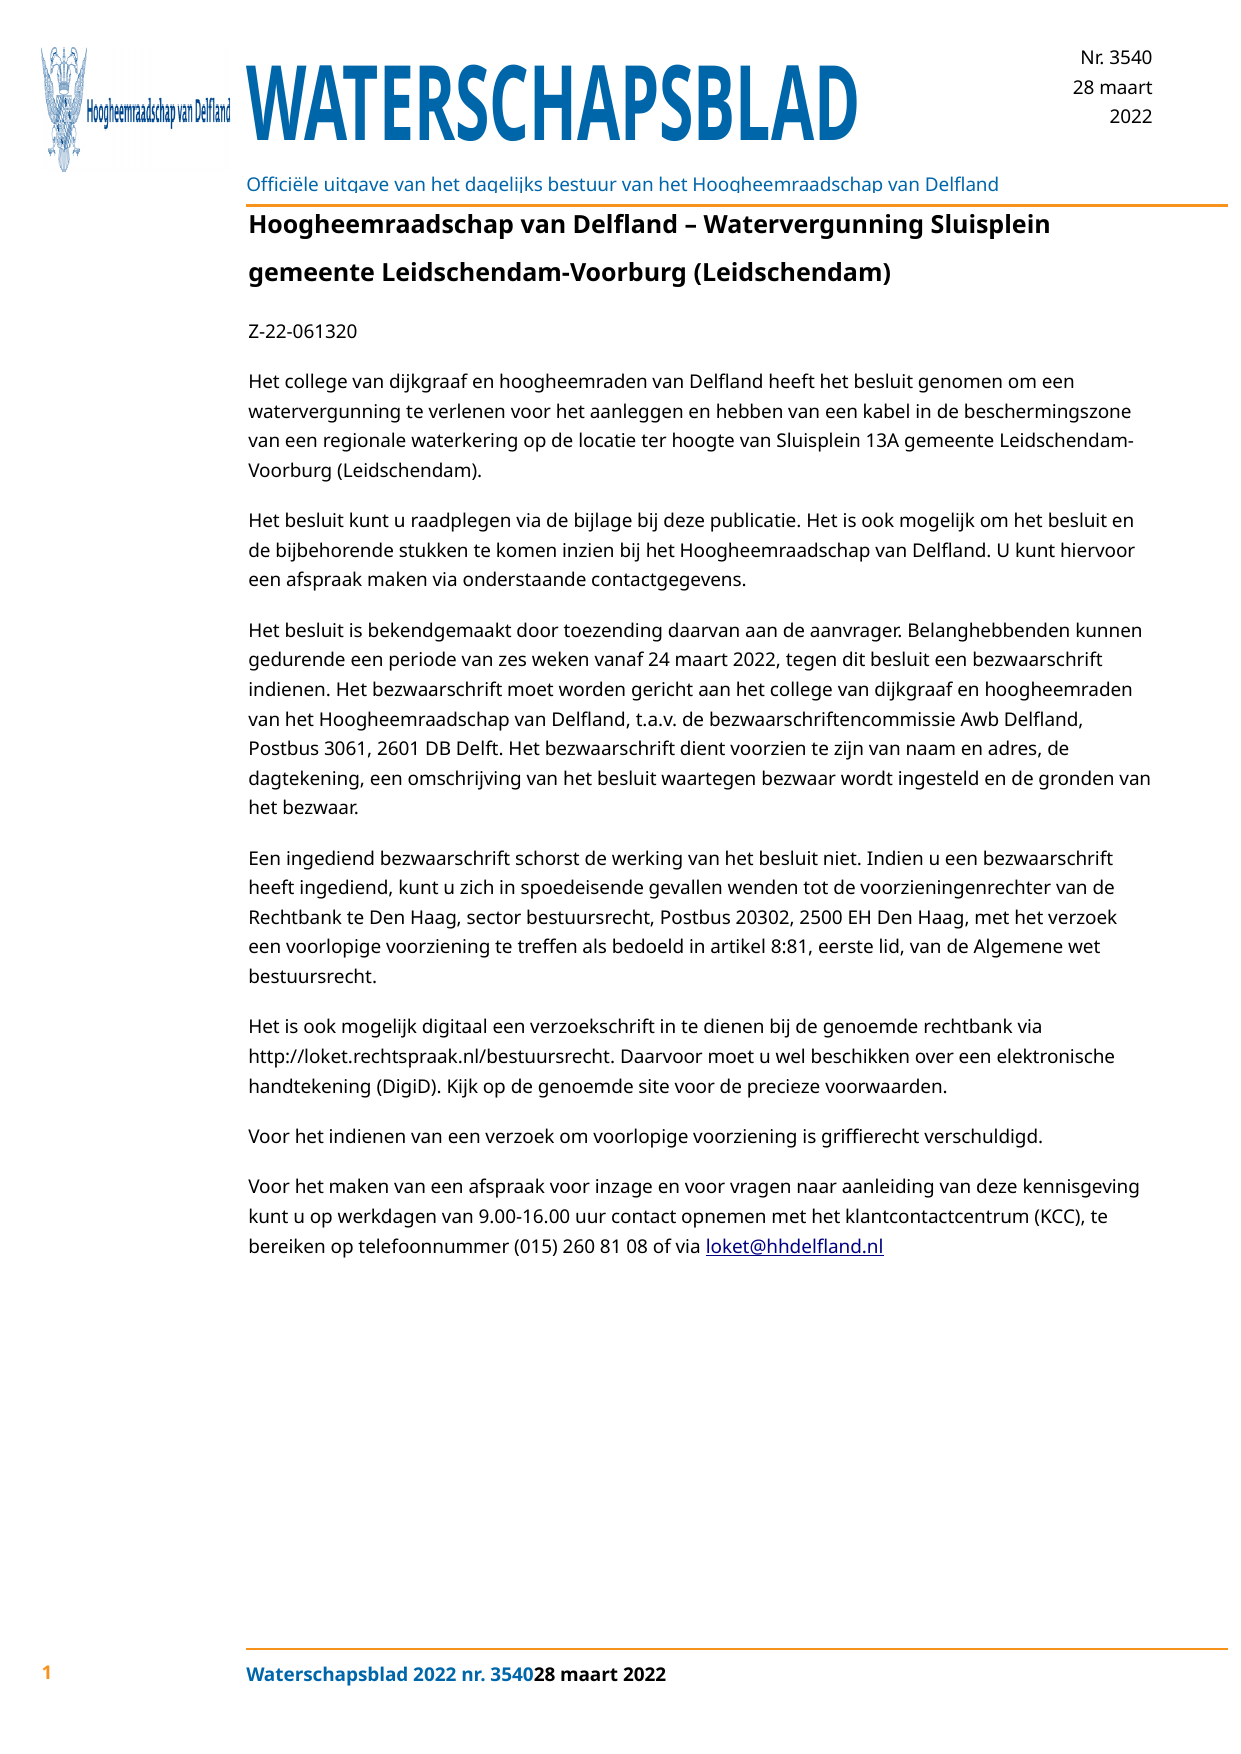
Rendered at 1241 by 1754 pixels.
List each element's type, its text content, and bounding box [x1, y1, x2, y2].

text Het besluit is bekendgemaakt door toezending daarvan aan de aanvrager. Belanghebbenden kunnen gedurende een periode van zes weken vanaf 24 maart 2022, tegen dit besluit een bezwaarschrift indienen. Het bezwaarschrift moet worden gericht aan het college van dijkgraaf en hoogheemraden van het Hoogheemraadschap van Delfland, t.a.v. de bezwaarschriftencommissie Awb Delfland, Postbus 3061, 2601 DB Delft. Het bezwaarschrift dient voorzien te zijn van naam en adres, de dagtekening, een omschrijving van het besluit waartegen bezwaar wordt ingesteld en de gronden van het bezwaar. [248, 617, 1152, 820]
text Voor het indienen van een verzoek om voorlopige voorziening is griffierecht verschuldigd. [248, 1123, 1152, 1149]
text Het besluit kunt u raadplegen via de bijlage bij deze publicatie. Het is ook mogelijk om het besluit en de bijbehorende stukken te komen inzien bij het Hoogheemraadschap van Delfland. U kunt hiervoor een afspraak maken via onderstaande contactgegevens. [248, 507, 1152, 592]
text Een ingediend bezwaarschrift schorst de werking van het besluit niet. Indien u een bezwaarschrift heeft ingediend, kunt u zich in spoedeisende gevallen wenden tot de voorzieningenrechter van de Rechtbank te Den Haag, sector bestuursrecht, Postbus 20302, 2500 EH Den Haag, met het verzoek een voorlopige voorziening te treffen als bedoeld in artikel 8:81, eerste lid, van de Algemene wet bestuursrecht. [248, 845, 1152, 989]
picture [41, 47, 231, 172]
text Het is ook mogelijk digitaal een verzoekschrift in te dienen bij de genoemde rechtbank via http://loket.rechtspraak.nl/bestuursrecht. Daarvoor moet u wel beschikken over een elektronische handtekening (DigiD). Kijk op de genoemde site voor de precieze voorwaarden. [248, 1014, 1152, 1099]
text Het college van dijkgraaf en hoogheemraden van Delfland heeft het besluit genomen om een watervergunning te verlenen voor het aanleggen en hebben van een kabel in de beschermingszone van een regionale waterkering op de locatie ter hoogte van Sluisplein 13A gemeente Leidschendam-Voorburg (Leidschendam). [248, 368, 1152, 483]
text Z-22-061320 [248, 318, 1152, 344]
text Voor het maken van een afspraak voor inzage en voor vragen naar aanleiding van deze kennisgeving kunt u op werkdagen van 9.00-16.00 uur contact opnemen met het klantcontactcentrum (KCC), te bereiken op telefoonnummer (015) 260 81 08 of via loket@hhdelfland.nl [248, 1174, 1152, 1259]
text Hoogheemraadschap van Delfland – Watervergunning Sluisplein gemeente Leidschendam-Voorburg (Leidschendam) [248, 207, 1152, 288]
